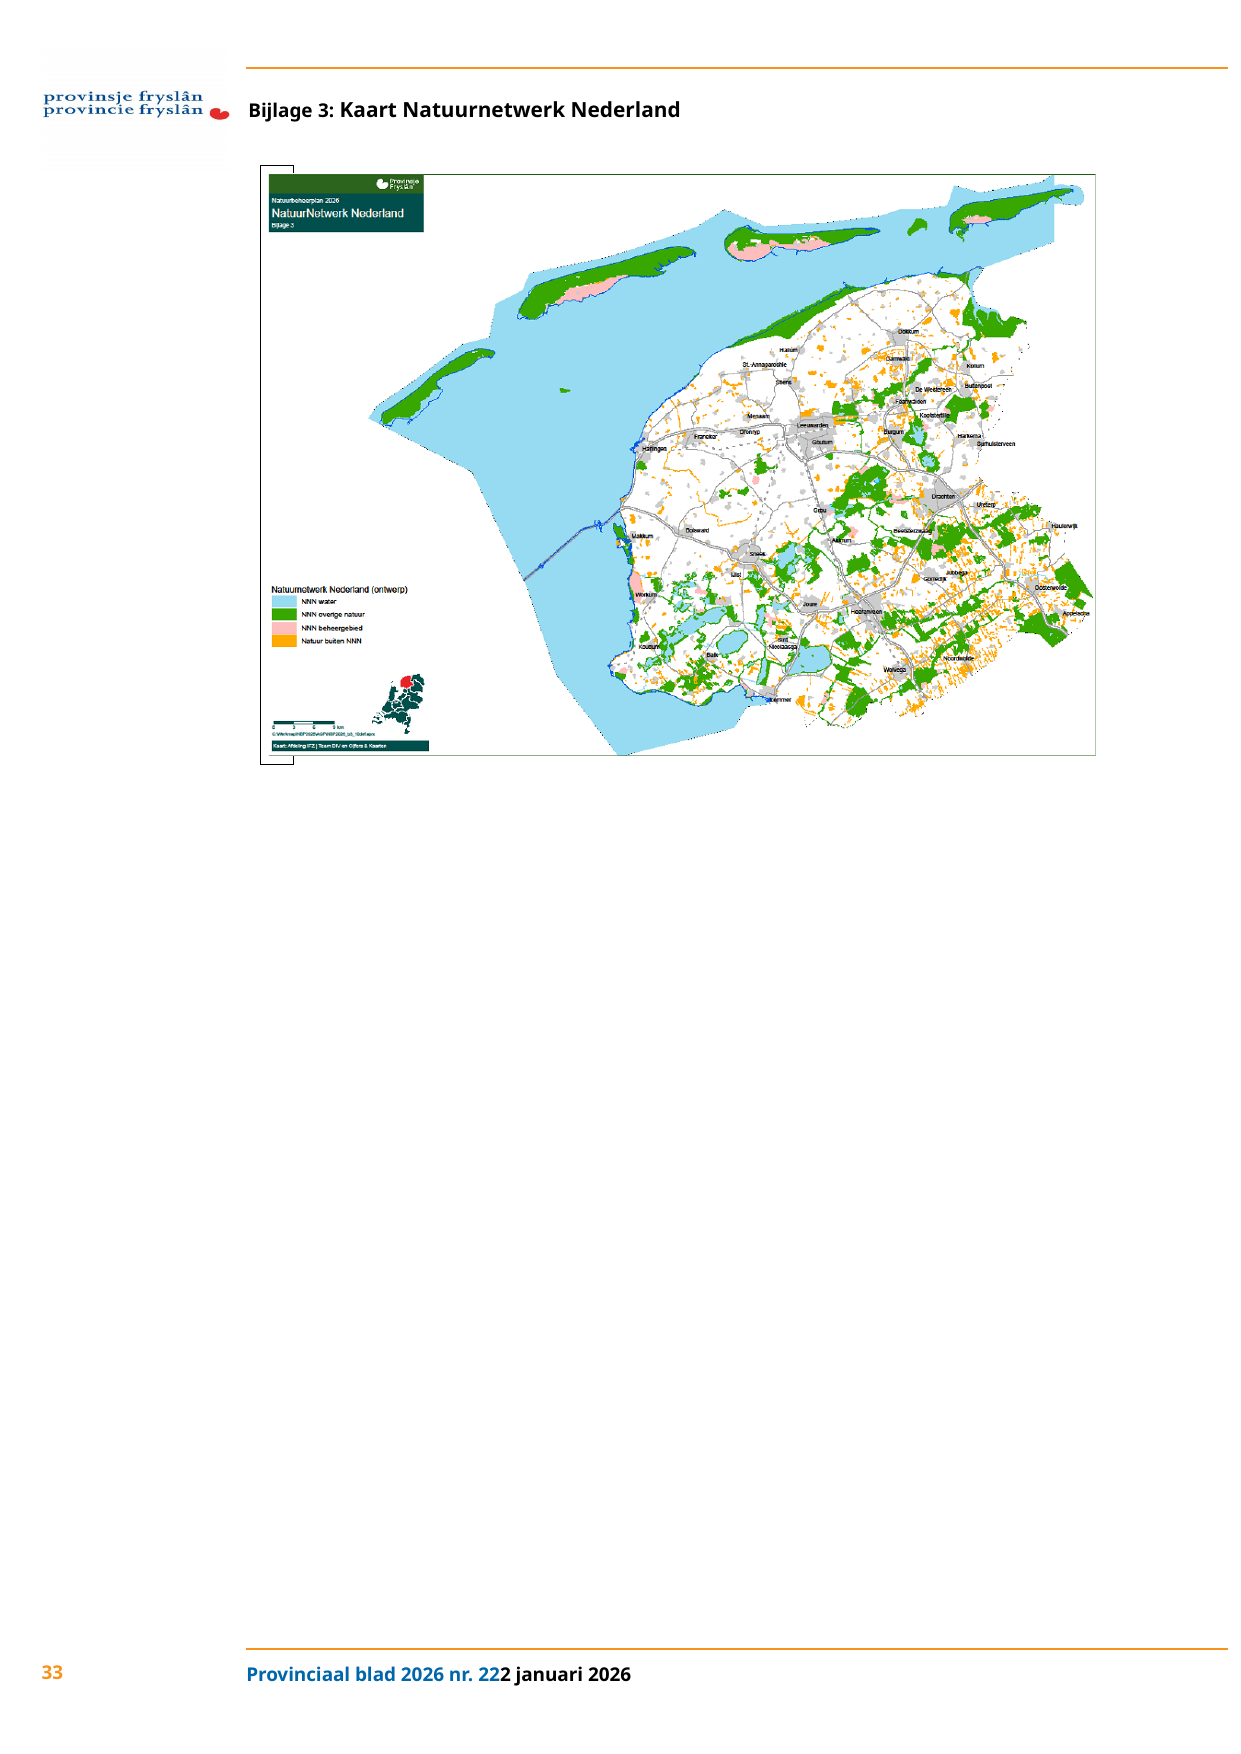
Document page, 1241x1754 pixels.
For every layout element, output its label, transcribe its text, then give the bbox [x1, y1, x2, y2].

picture [41, 47, 231, 172]
text Bijlage 3: Kaart Natuurnetwerk Nederland [248, 95, 1152, 123]
picture [268, 173, 1096, 756]
